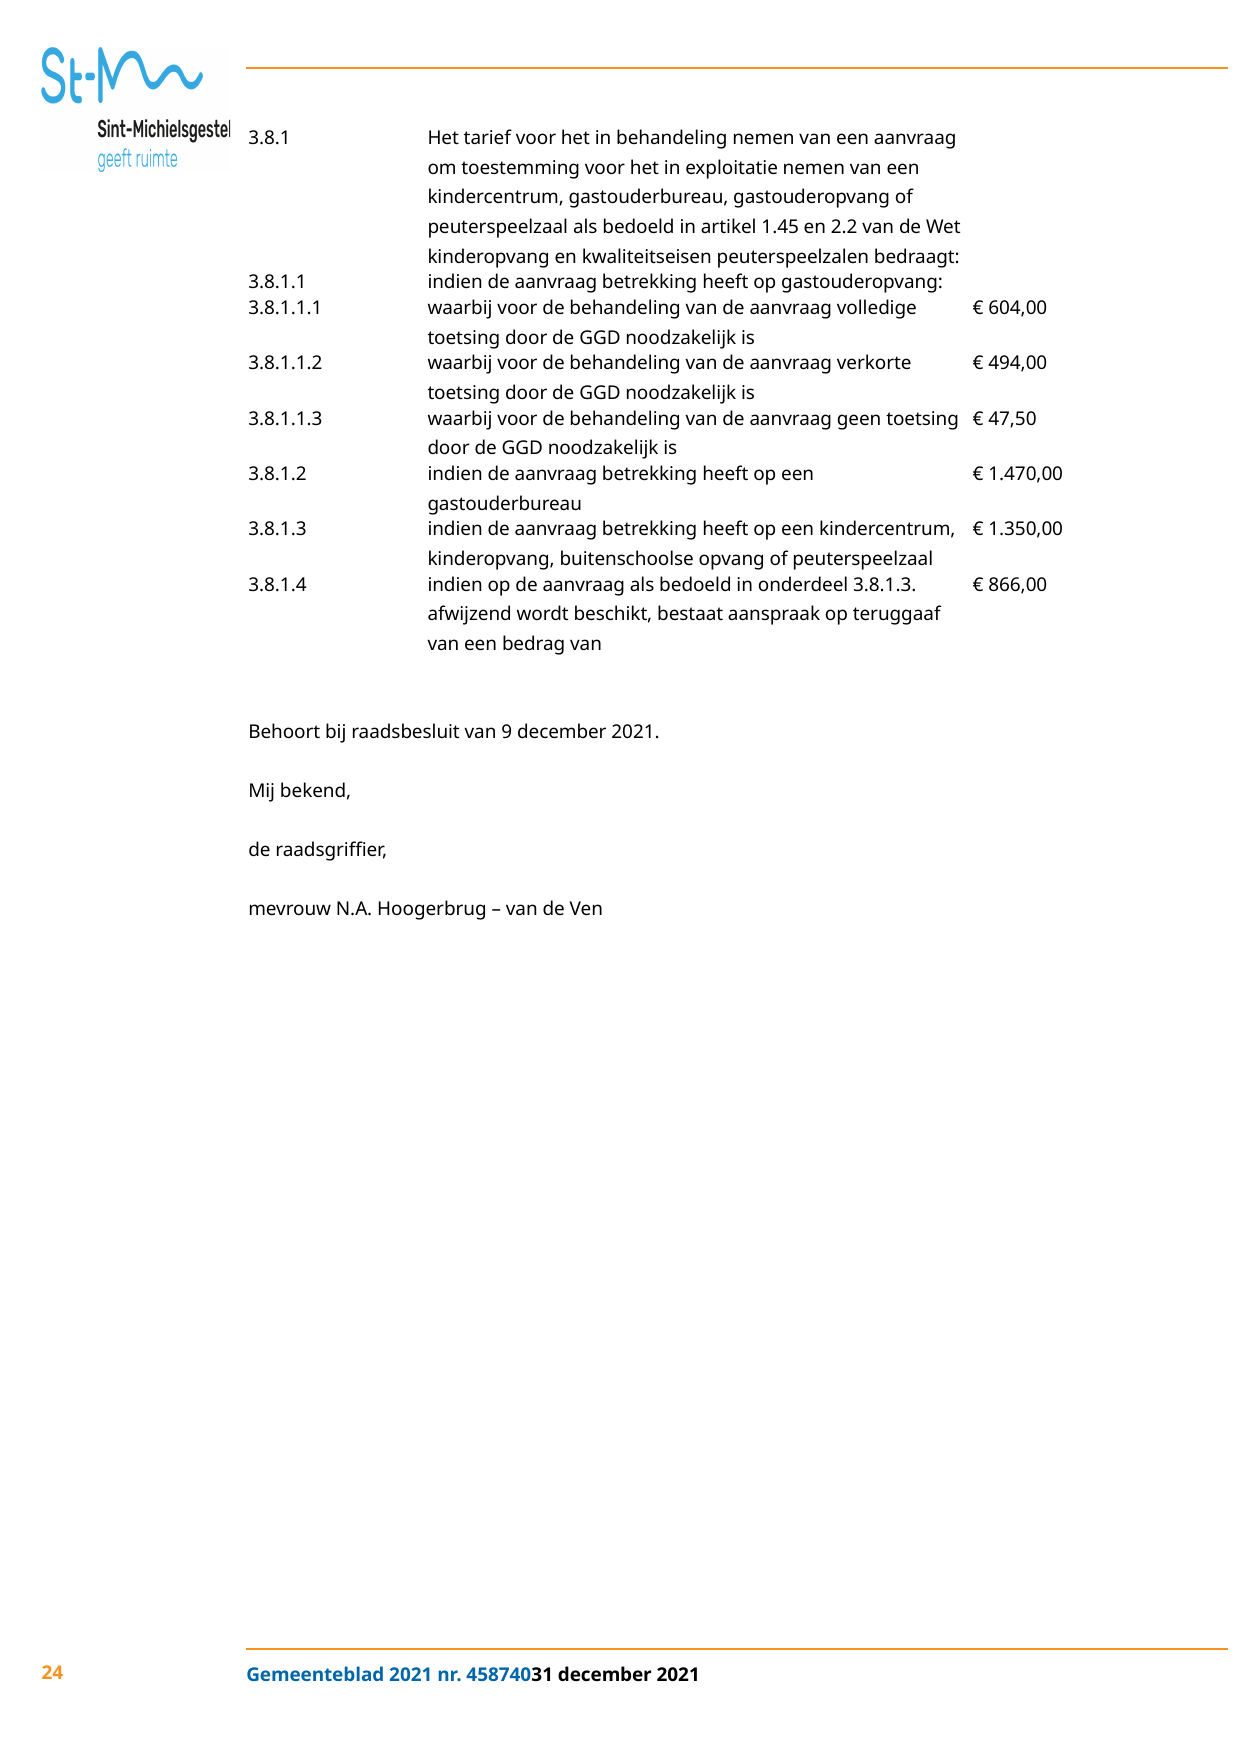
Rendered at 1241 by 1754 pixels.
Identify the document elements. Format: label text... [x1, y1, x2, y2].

table_cell € 47,50 [973, 405, 1152, 460]
table_cell 3.8.1.3 [248, 516, 427, 571]
table_cell indien de aanvraag betrekking heeft op gastouderopvang: [427, 269, 972, 294]
text Behoort bij raadsbesluit van 9 december 2021. [248, 718, 1152, 744]
text Mij bekend, [248, 777, 1152, 803]
table_header [973, 125, 1152, 268]
table_cell 3.8.1.1.2 [248, 350, 427, 405]
table_cell indien de aanvraag betrekking heeft op een kindercentrum, kinderopvang, buitenschoolse opvang of peuterspeelzaal [427, 516, 972, 571]
table_header 3.8.1 [248, 125, 427, 268]
table_cell 3.8.1.1 [248, 269, 427, 294]
table_cell indien op de aanvraag als bedoeld in onderdeel 3.8.1.3. afwijzend wordt beschikt, bestaat aanspraak op teruggaaf van een bedrag van [427, 571, 972, 656]
table_cell waarbij voor de behandeling van de aanvraag volledige toetsing door de GGD noodzakelijk is [427, 294, 972, 349]
table_cell 3.8.1.2 [248, 460, 427, 516]
table_cell [973, 269, 1152, 294]
picture [41, 47, 231, 172]
text mevrouw N.A. Hoogerbrug – van de Ven [248, 896, 1152, 921]
table_cell 3.8.1.4 [248, 571, 427, 656]
table_cell indien de aanvraag betrekking heeft op een gastouderbureau [427, 460, 972, 516]
table_cell € 604,00 [973, 294, 1152, 349]
table_cell 3.8.1.1.3 [248, 405, 427, 460]
table_cell waarbij voor de behandeling van de aanvraag verkorte toetsing door de GGD noodzakelijk is [427, 350, 972, 405]
text de raadsgriffier, [248, 836, 1152, 862]
table_header Het tarief voor het in behandeling nemen van een aanvraag om toestemming voor het in exploitatie nemen van een kindercentrum, gastouderbureau, gastouderopvang of peuterspeelzaal als bedoeld in artikel 1.45 en 2.2 van de Wet kinderopvang en kwaliteitseisen peuterspeelzalen bedraagt: [427, 125, 972, 268]
table_cell € 1.470,00 [973, 460, 1152, 516]
table_cell € 1.350,00 [973, 516, 1152, 571]
table_cell waarbij voor de behandeling van de aanvraag geen toetsing door de GGD noodzakelijk is [427, 405, 972, 460]
table_cell € 494,00 [973, 350, 1152, 405]
table_cell € 866,00 [973, 571, 1152, 656]
table_cell 3.8.1.1.1 [248, 294, 427, 349]
